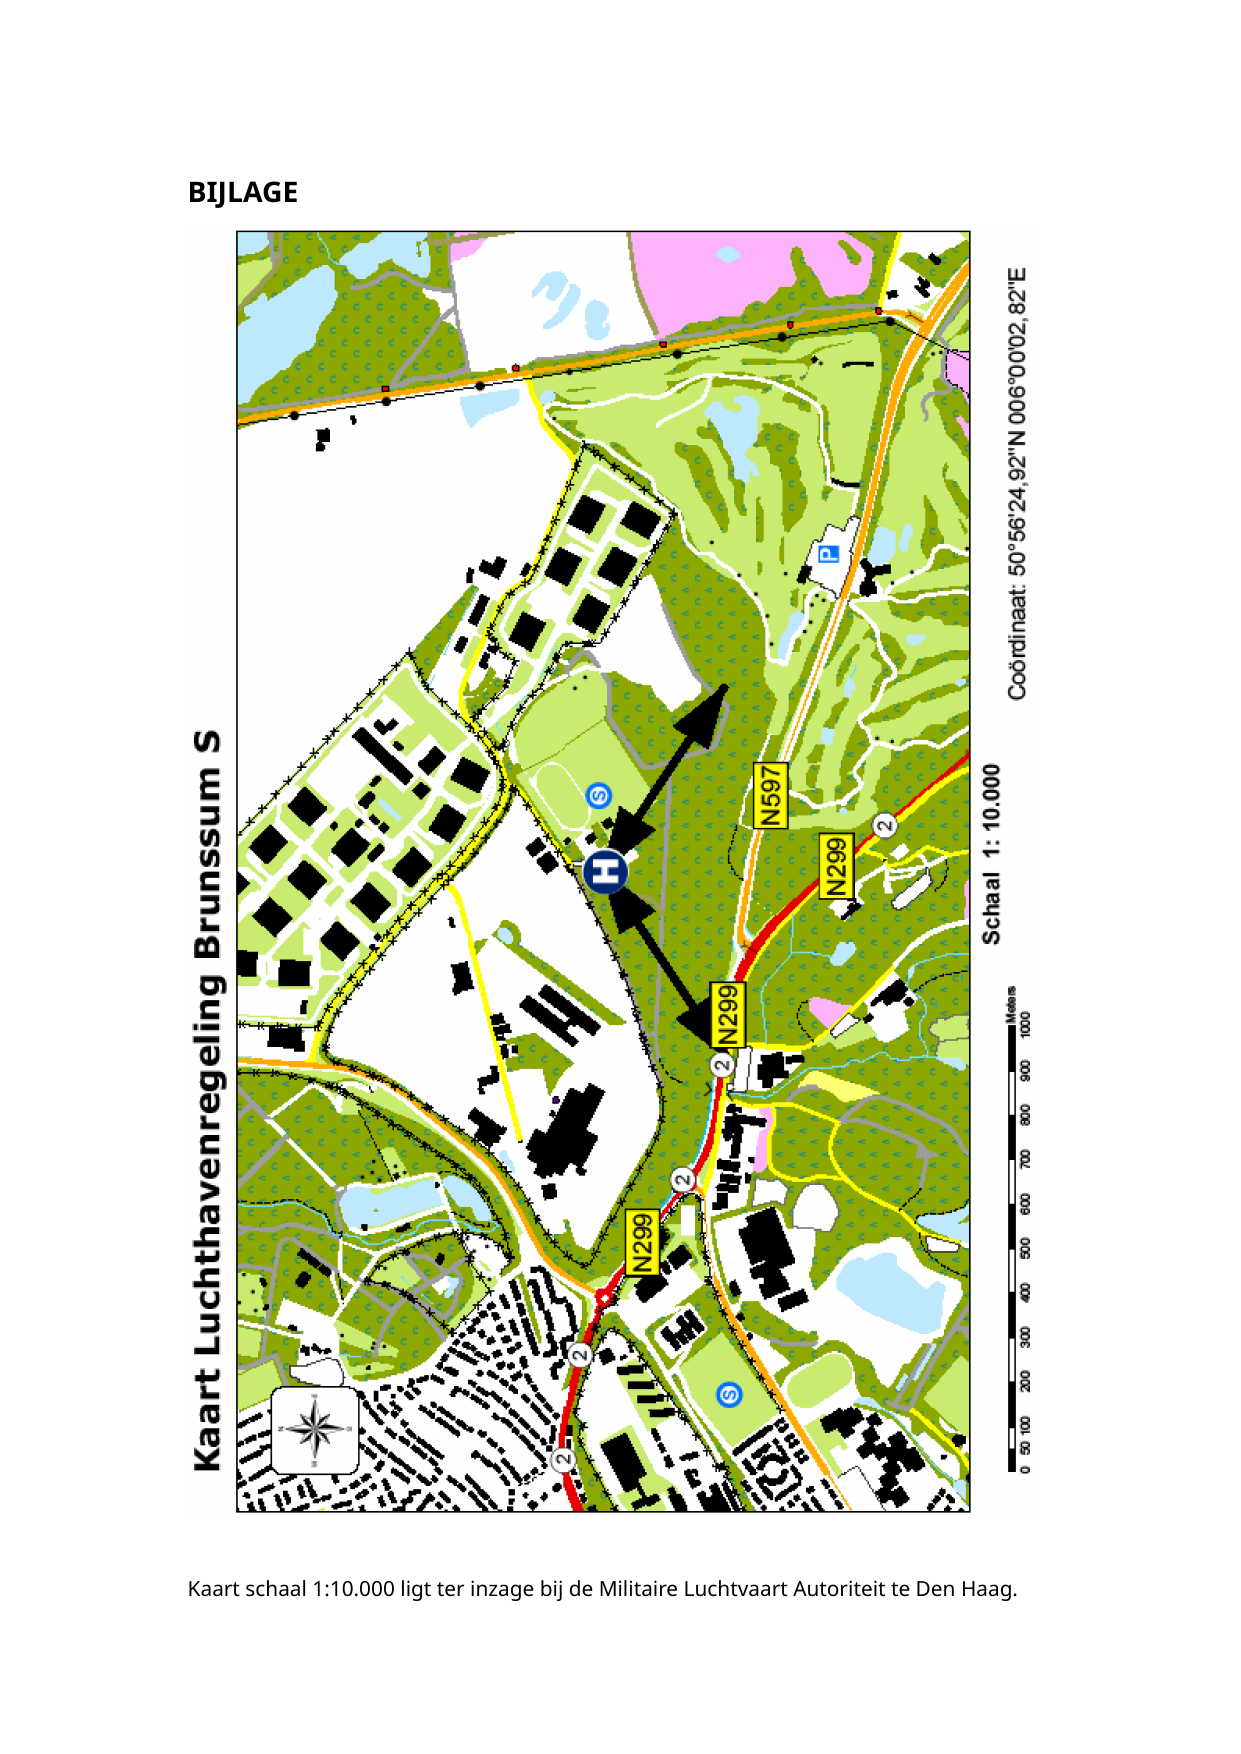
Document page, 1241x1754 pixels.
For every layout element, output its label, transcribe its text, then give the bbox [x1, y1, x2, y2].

text Kaart schaal 1:10.000 ligt ter inzage bij de Militaire Luchtvaart Autoriteit te Den Haag. [187, 1574, 1053, 1602]
picture [187, 226, 1039, 1516]
subtitle BIJLAGE [187, 172, 1053, 211]
